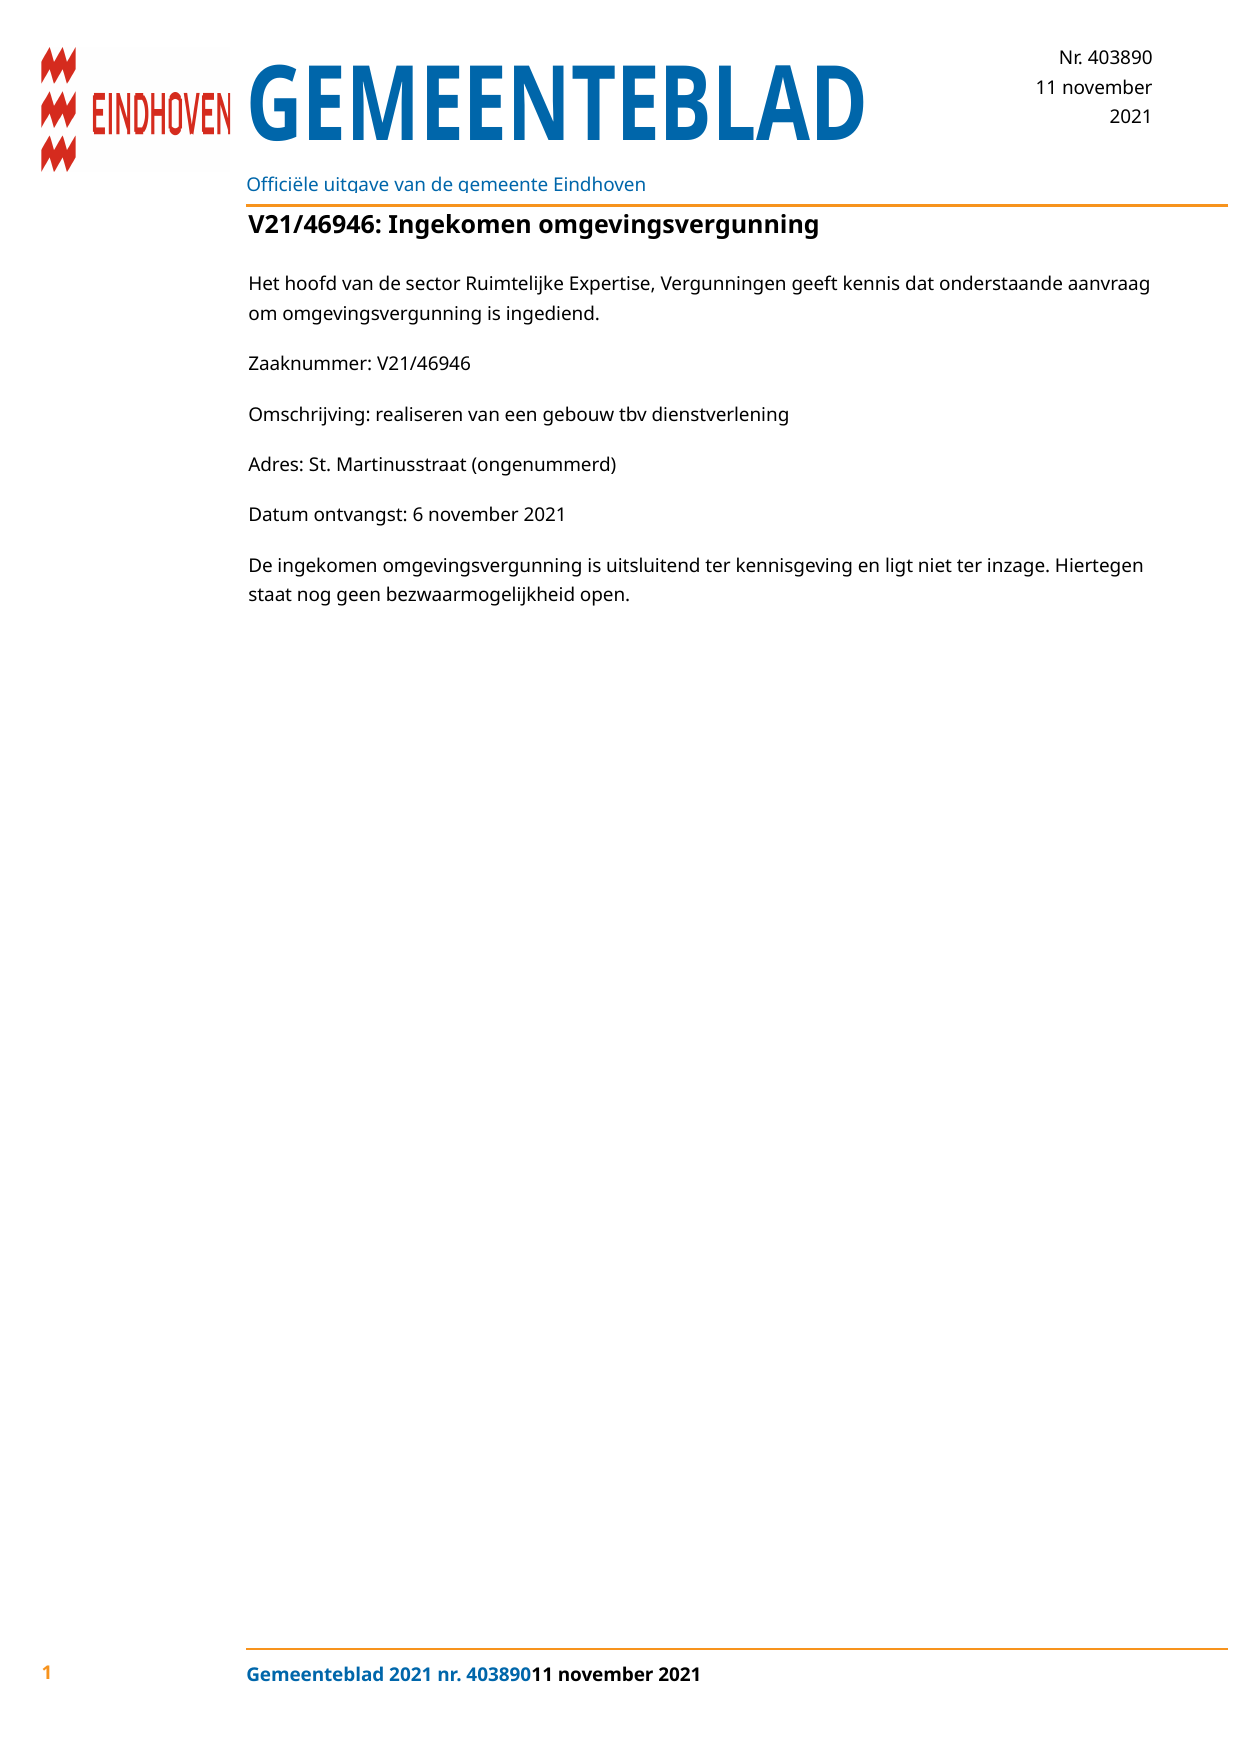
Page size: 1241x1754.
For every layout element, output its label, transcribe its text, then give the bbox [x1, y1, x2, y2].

text Omschrijving: realiseren van een gebouw tbv dienstverlening [248, 401, 1152, 426]
text De ingekomen omgevingsvergunning is uitsluitend ter kennisgeving en ligt niet ter inzage. Hiertegen staat nog geen bezwaarmogelijkheid open. [248, 552, 1152, 607]
picture [41, 47, 231, 172]
text Adres: St. Martinusstraat (ongenummerd) [248, 451, 1152, 477]
text V21/46946: Ingekomen omgevingsvergunning [248, 207, 1152, 241]
text Datum ontvangst: 6 november 2021 [248, 502, 1152, 527]
text Zaaknummer: V21/46946 [248, 350, 1152, 376]
text Het hoofd van de sector Ruimtelijke Expertise, Vergunningen geeft kennis dat onderstaande aanvraag om omgevingsvergunning is ingediend. [248, 270, 1152, 326]
